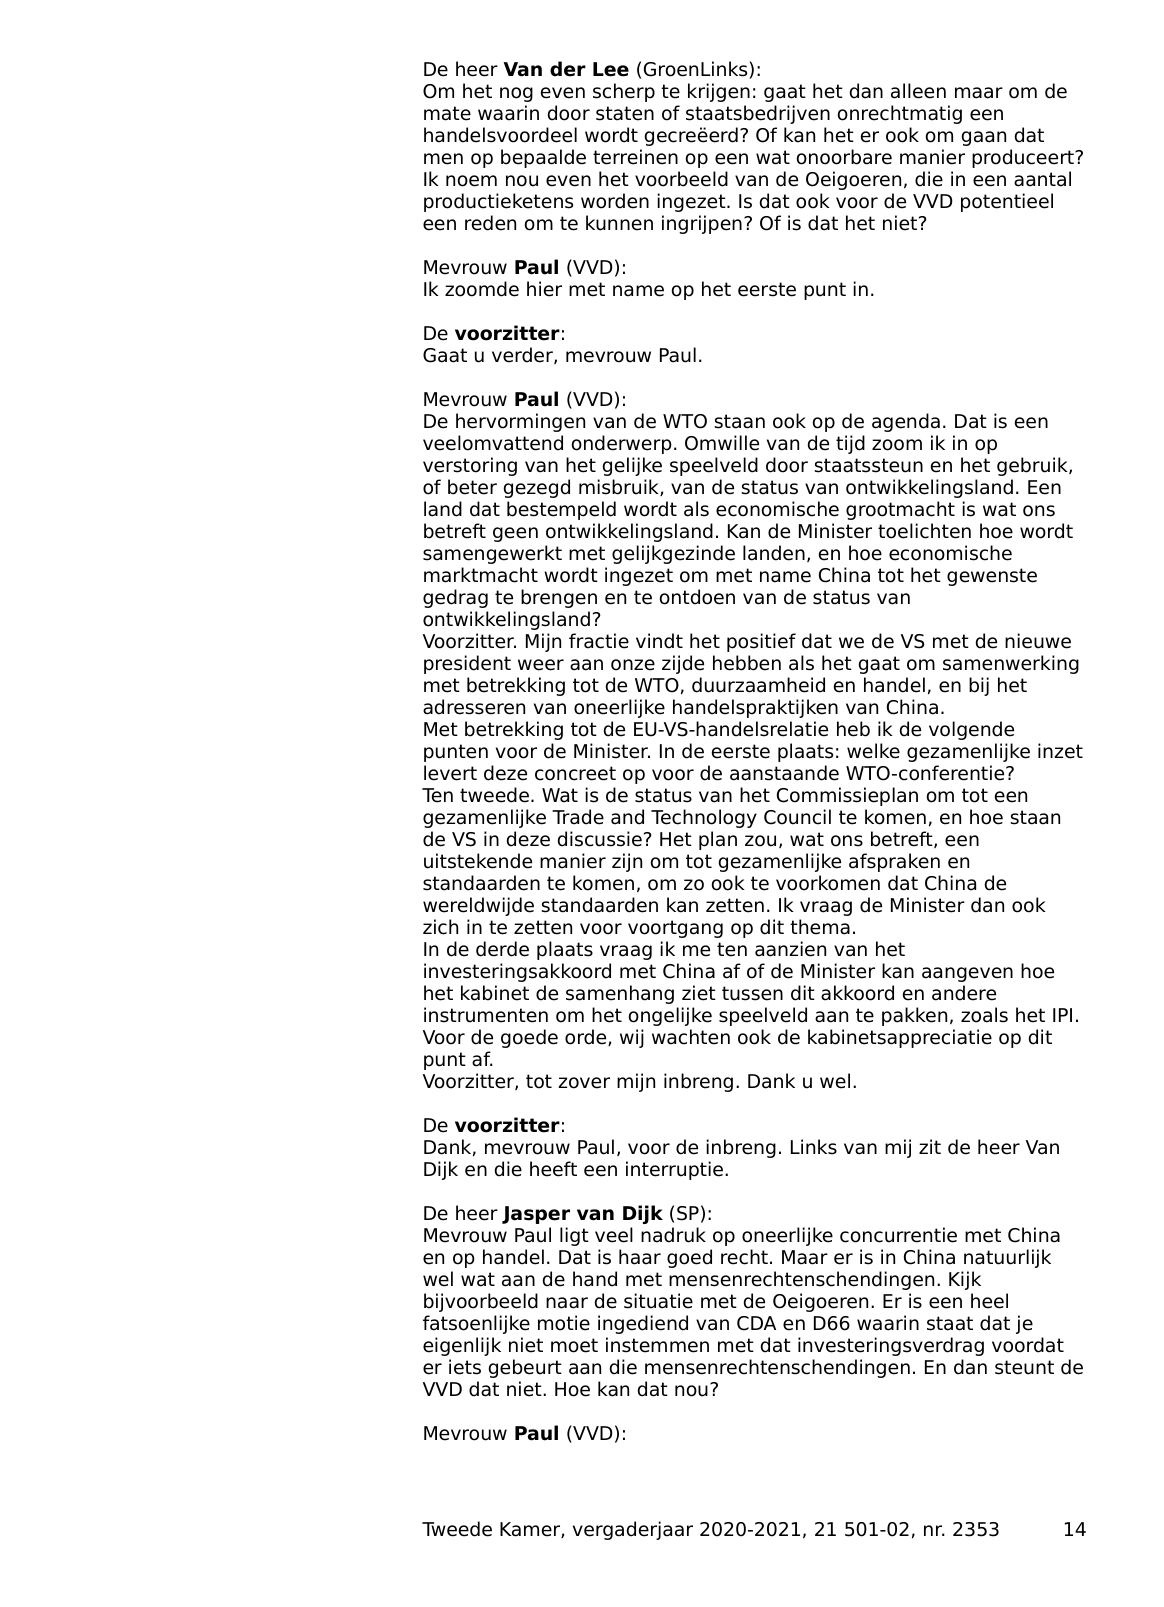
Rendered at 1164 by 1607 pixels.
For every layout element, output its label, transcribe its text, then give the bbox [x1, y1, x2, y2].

text Mevrouw Paul (VVD): [422, 1423, 1087, 1445]
text De heer Jasper van Dijk (SP): [422, 1203, 1087, 1225]
text De voorzitter: [422, 323, 1087, 345]
text Ten tweede. Wat is de status van het Commissieplan om tot een gezamenlijke Trade and Technology Council te komen, en hoe staan de VS in deze discussie? Het plan zou, wat ons betreft, een uitstekende manier zijn om tot gezamenlijke afspraken en standaarden te komen, om zo ook te voorkomen dat China de wereldwijde standaarden kan zetten. Ik vraag de Minister dan ook zich in te zetten voor voortgang op dit thema. [422, 785, 1087, 939]
text Dank, mevrouw Paul, voor de inbreng. Links van mij zit de heer Van Dijk en die heeft een interruptie. [422, 1137, 1087, 1181]
text Voorzitter, tot zover mijn inbreng. Dank u wel. [422, 1071, 1087, 1093]
text Ik zoomde hier met name op het eerste punt in. [422, 279, 1087, 301]
text In de derde plaats vraag ik me ten aanzien van het investeringsakkoord met China af of de Minister kan aangeven hoe het kabinet de samenhang ziet tussen dit akkoord en andere instrumenten om het ongelijke speelveld aan te pakken, zoals het IPI. Voor de goede orde, wij wachten ook de kabinetsappreciatie op dit punt af. [422, 939, 1087, 1071]
text Om het nog even scherp te krijgen: gaat het dan alleen maar om de mate waarin door staten of staatsbedrijven onrechtmatig een handelsvoordeel wordt gecreëerd? Of kan het er ook om gaan dat men op bepaalde terreinen op een wat onoorbare manier produceert? Ik noem nou even het voorbeeld van de Oeigoeren, die in een aantal productieketens worden ingezet. Is dat ook voor de VVD potentieel een reden om te kunnen ingrijpen? Of is dat het niet? [422, 81, 1087, 235]
text Voorzitter. Mijn fractie vindt het positief dat we de VS met de nieuwe president weer aan onze zijde hebben als het gaat om samenwerking met betrekking tot de WTO, duurzaamheid en handel, en bij het adresseren van oneerlijke handelspraktijken van China. [422, 631, 1087, 719]
text De heer Van der Lee (GroenLinks): [422, 59, 1087, 81]
text Mevrouw Paul ligt veel nadruk op oneerlijke concurrentie met China en op handel. Dat is haar goed recht. Maar er is in China natuurlijk wel wat aan de hand met mensenrechtenschendingen. Kijk bijvoorbeeld naar de situatie met de Oeigoeren. Er is een heel fatsoenlijke motie ingediend van CDA en D66 waarin staat dat je eigenlijk niet moet instemmen met dat investeringsverdrag voordat er iets gebeurt aan die mensenrechtenschendingen. En dan steunt de VVD dat niet. Hoe kan dat nou? [422, 1225, 1087, 1401]
text Met betrekking tot de EU-VS-handelsrelatie heb ik de volgende punten voor de Minister. In de eerste plaats: welke gezamenlijke inzet levert deze concreet op voor de aanstaande WTO-conferentie? [422, 719, 1087, 785]
text Mevrouw Paul (VVD): [422, 257, 1087, 279]
text De hervormingen van de WTO staan ook op de agenda. Dat is een veelomvattend onderwerp. Omwille van de tijd zoom ik in op verstoring van het gelijke speelveld door staatssteun en het gebruik, of beter gezegd misbruik, van de status van ontwikkelingsland. Een land dat bestempeld wordt als economische grootmacht is wat ons betreft geen ontwikkelingsland. Kan de Minister toelichten hoe wordt samengewerkt met gelijkgezinde landen, en hoe economische marktmacht wordt ingezet om met name China tot het gewenste gedrag te brengen en te ontdoen van de status van ontwikkelingsland? [422, 411, 1087, 631]
text Gaat u verder, mevrouw Paul. [422, 345, 1087, 367]
text De voorzitter: [422, 1115, 1087, 1137]
text Mevrouw Paul (VVD): [422, 389, 1087, 411]
